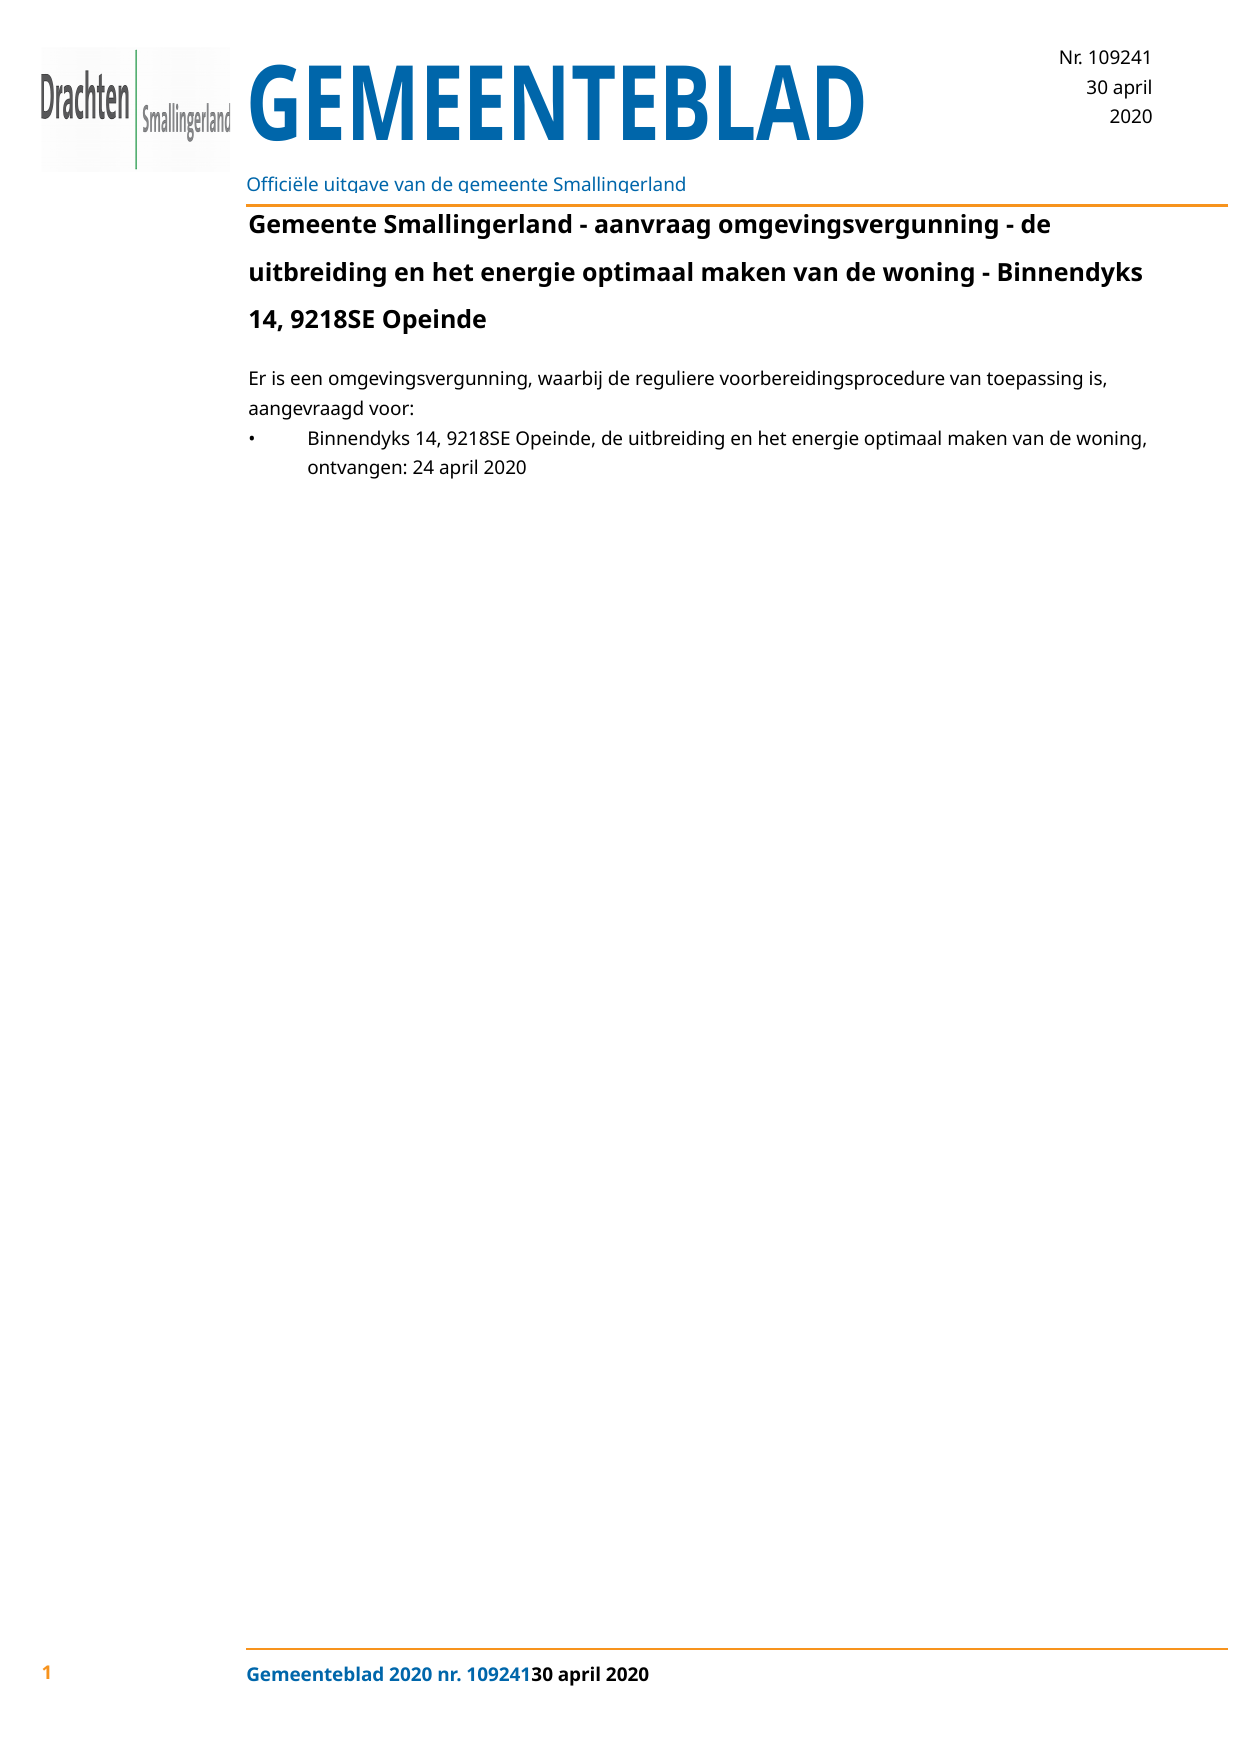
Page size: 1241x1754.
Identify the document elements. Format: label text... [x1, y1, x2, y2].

text Er is een omgevingsvergunning, waarbij de reguliere voorbereidingsprocedure van toepassing is, aangevraagd voor: [248, 366, 1152, 421]
list Binnendyks 14, 9218SE Opeinde, de uitbreiding en het energie optimaal maken van de woning, ontvangen: 24 april 2020 [248, 425, 1152, 480]
picture [41, 47, 231, 172]
text Gemeente Smallingerland - aanvraag omgevingsvergunning - de uitbreiding en het energie optimaal maken van de woning - Binnendyks 14, 9218SE Opeinde [248, 207, 1152, 336]
